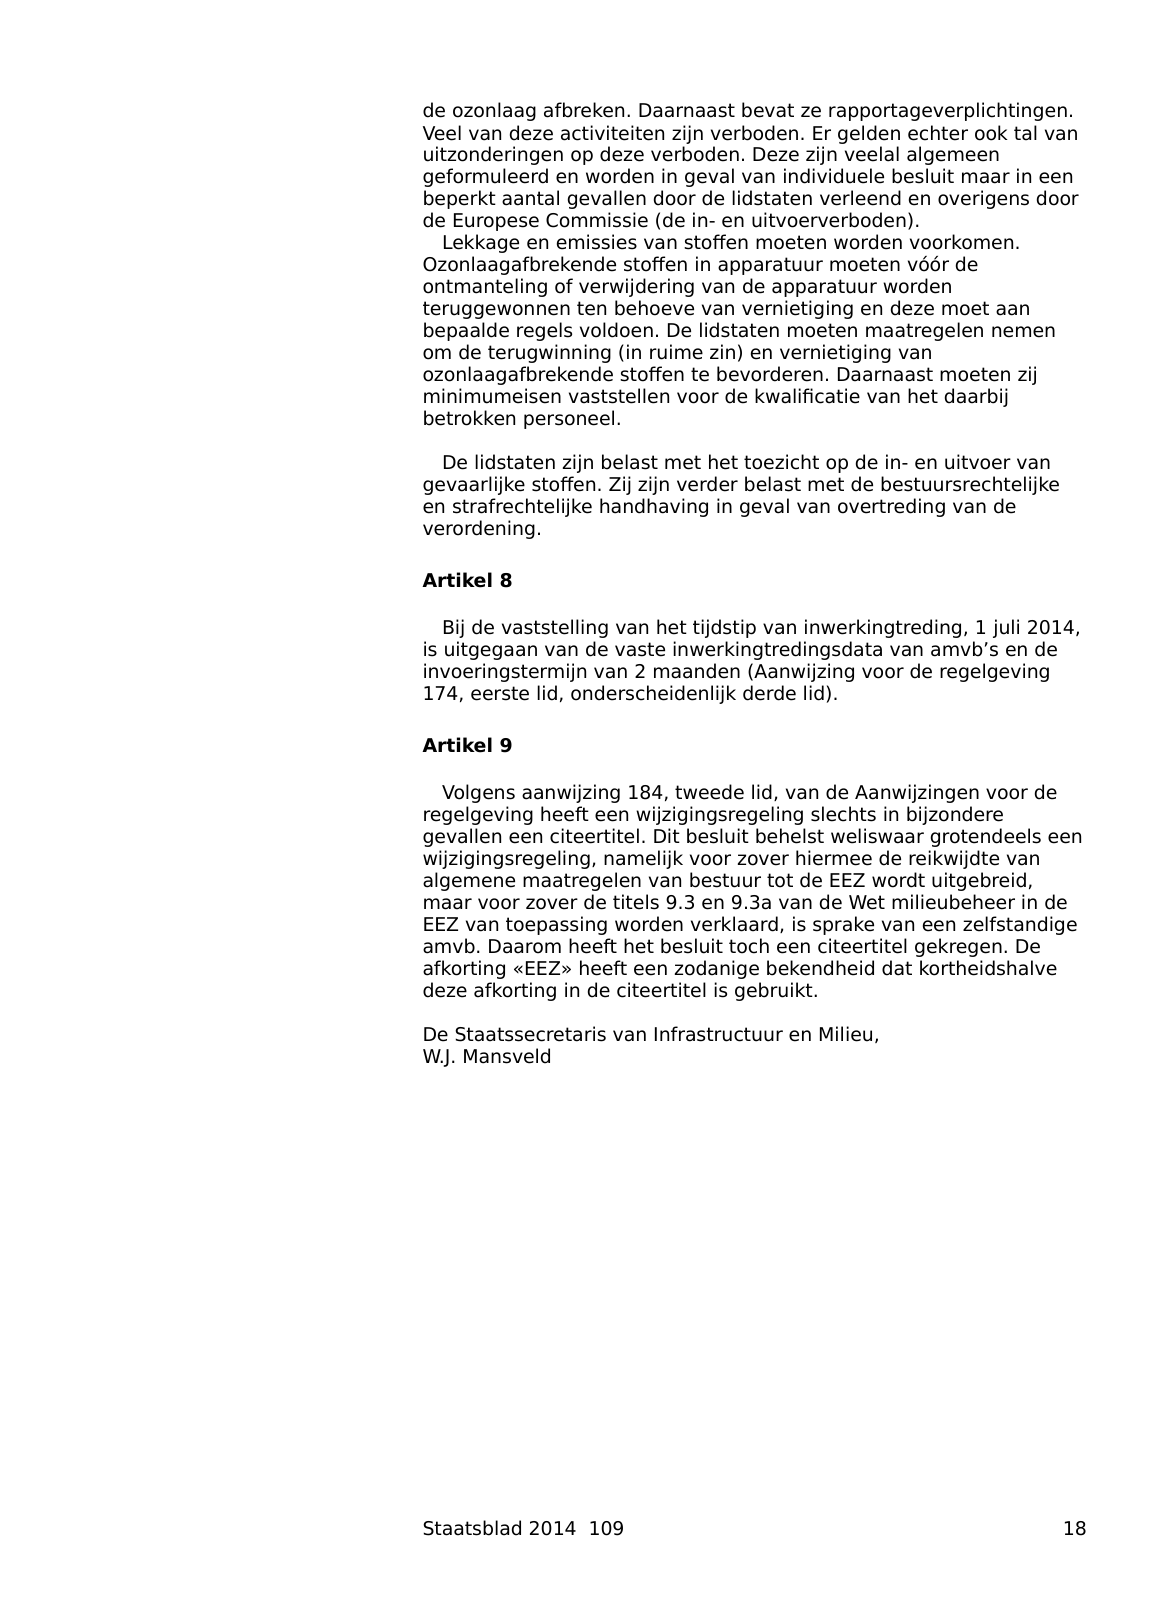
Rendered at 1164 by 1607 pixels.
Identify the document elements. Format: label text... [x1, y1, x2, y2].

text de ozonlaag afbreken. Daarnaast bevat ze rapportageverplichtingen. Veel van deze activiteiten zijn verboden. Er gelden echter ook tal van uitzonderingen op deze verboden. Deze zijn veelal algemeen geformuleerd en worden in geval van individuele besluit maar in een beperkt aantal gevallen door de lidstaten verleend en overigens door de Europese Commissie (de in- en uitvoerverboden). [422, 100, 1087, 232]
text Bij de vaststelling van het tijdstip van inwerkingtreding, 1 juli 2014, is uitgegaan van de vaste inwerkingtredingsdata van amvb’s en de invoeringstermijn van 2 maanden (Aanwijzing voor de regelgeving 174, eerste lid, onderscheidenlijk derde lid). [422, 617, 1087, 705]
text De Staatssecretaris van Infrastructuur en Milieu, W.J. Mansveld [422, 1024, 1087, 1068]
subtitle Artikel 9 [422, 735, 1087, 757]
text Lekkage en emissies van stoffen moeten worden voorkomen. Ozonlaagafbrekende stoffen in apparatuur moeten vóór de ontmanteling of verwijdering van de apparatuur worden teruggewonnen ten behoeve van vernietiging en deze moet aan bepaalde regels voldoen. De lidstaten moeten maatregelen nemen om de terugwinning (in ruime zin) en vernietiging van ozonlaagafbrekende stoffen te bevorderen. Daarnaast moeten zij minimumeisen vaststellen voor de kwalificatie van het daarbij betrokken personeel. [422, 232, 1087, 430]
text Volgens aanwijzing 184, tweede lid, van de Aanwijzingen voor de regelgeving heeft een wijzigingsregeling slechts in bijzondere gevallen een citeertitel. Dit besluit behelst weliswaar grotendeels een wijzigingsregeling, namelijk voor zover hiermee de reikwijdte van algemene maatregelen van bestuur tot de EEZ wordt uitgebreid, maar voor zover de titels 9.3 en 9.3a van de Wet milieubeheer in de EEZ van toepassing worden verklaard, is sprake van een zelfstandige amvb. Daarom heeft het besluit toch een citeertitel gekregen. De afkorting «EEZ» heeft een zodanige bekendheid dat kortheidshalve deze afkorting in de citeertitel is gebruikt. [422, 782, 1087, 1002]
subtitle Artikel 8 [422, 570, 1087, 592]
text De lidstaten zijn belast met het toezicht op de in- en uitvoer van gevaarlijke stoffen. Zij zijn verder belast met de bestuursrechtelijke en strafrechtelijke handhaving in geval van overtreding van de verordening. [422, 452, 1087, 540]
